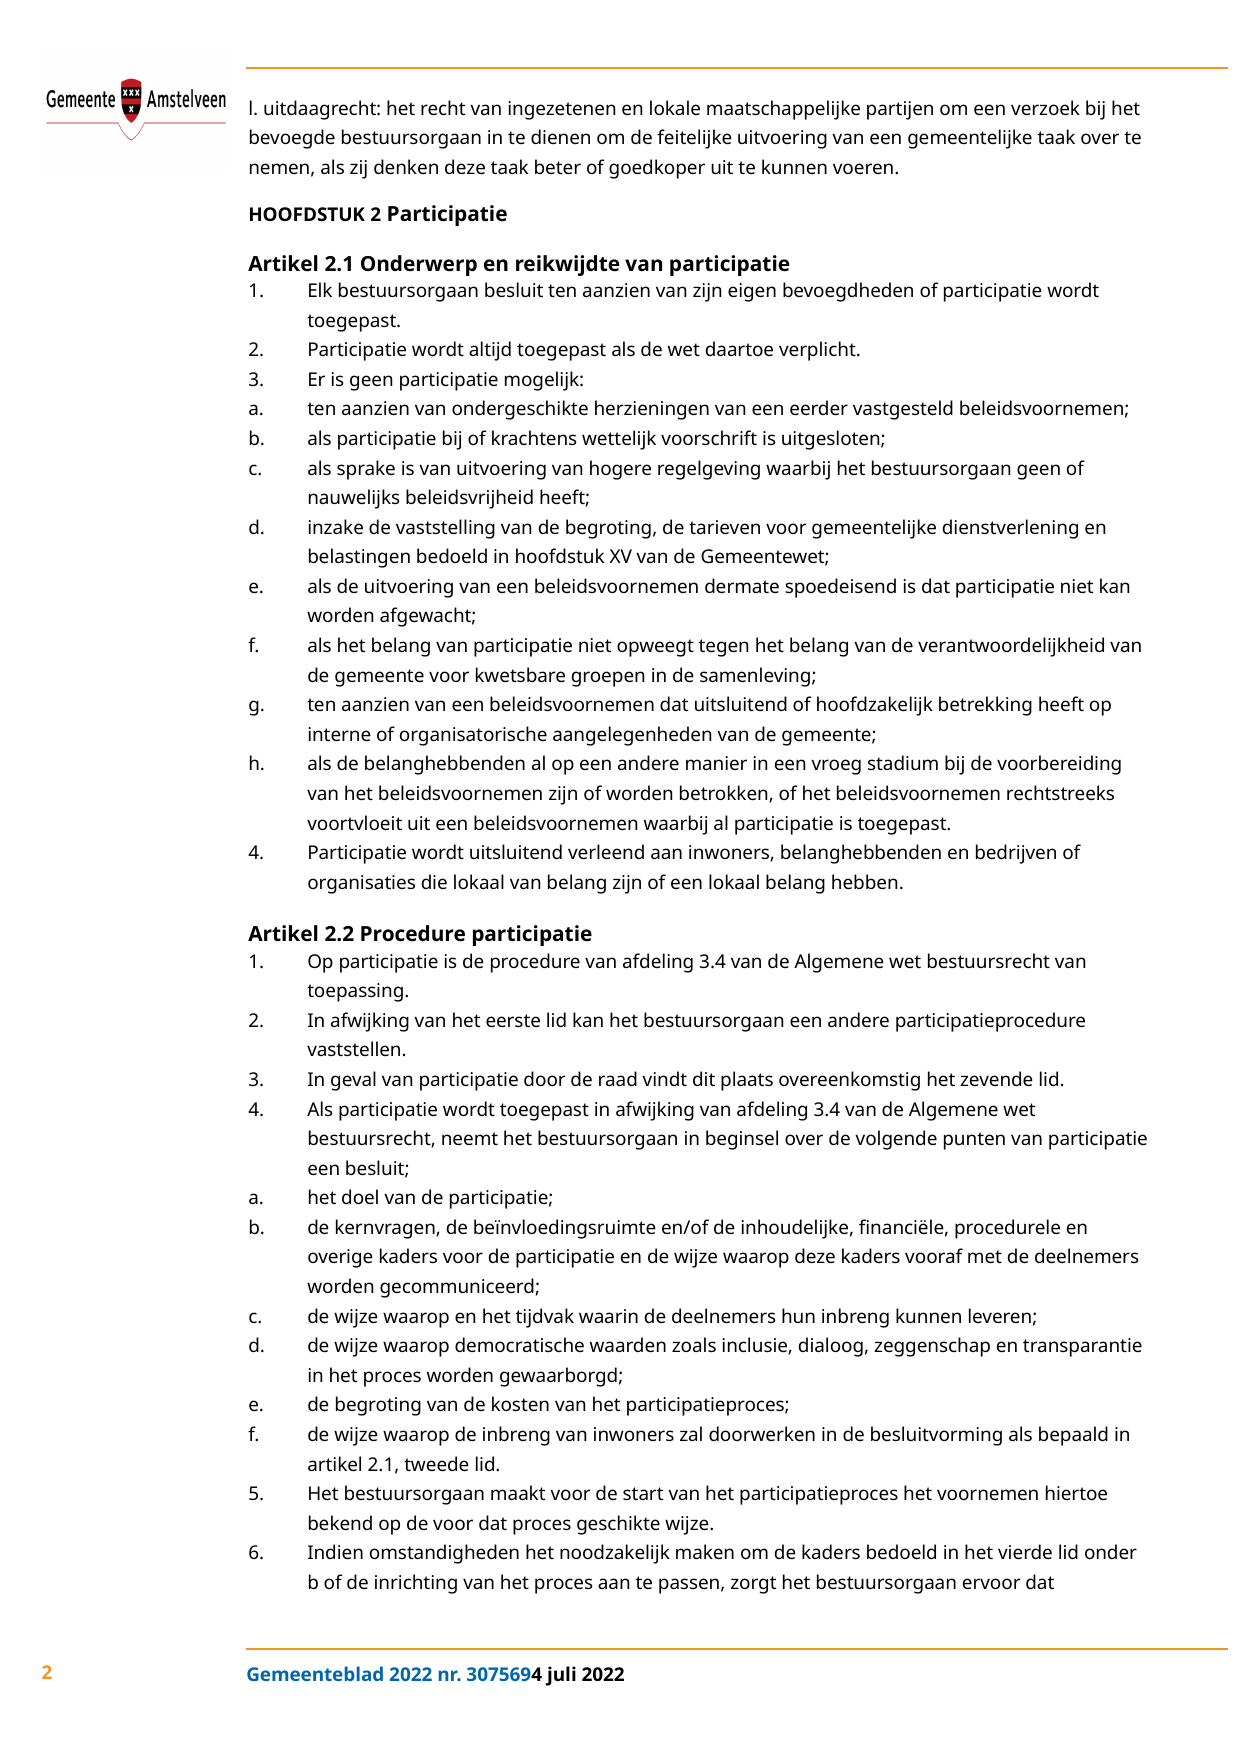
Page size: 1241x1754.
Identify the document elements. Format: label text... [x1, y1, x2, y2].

list ten aanzien van een beleidsvoornemen dat uitsluitend of hoofdzakelijk betrekking heeft op interne of organisatorische aangelegenheden van de gemeente; [248, 691, 1152, 747]
picture [41, 47, 231, 172]
list In afwijking van het eerste lid kan het bestuursorgaan een andere participatieprocedure vaststellen. [248, 1007, 1152, 1062]
list In geval van participatie door de raad vindt dit plaats overeenkomstig het zevende lid. [248, 1066, 1152, 1092]
list Indien omstandigheden het noodzakelijk maken om de kaders bedoeld in het vierde lid onder b of de inrichting van het proces aan te passen, zorgt het bestuursorgaan ervoor dat [248, 1539, 1152, 1595]
list Participatie wordt altijd toegepast als de wet daartoe verplicht. [248, 336, 1152, 362]
list de kernvragen, de beïnvloedingsruimte en/of de inhoudelijke, financiële, procedurele en overige kaders voor de participatie en de wijze waarop deze kaders vooraf met de deelnemers worden gecommuniceerd; [248, 1214, 1152, 1299]
list de wijze waarop democratische waarden zoals inclusie, dialoog, zeggenschap en transparantie in het proces worden gewaarborgd; [248, 1332, 1152, 1388]
list Op participatie is de procedure van afdeling 3.4 van de Algemene wet bestuursrecht van toepassing. [248, 948, 1152, 1003]
text l. uitdaagrecht: het recht van ingezetenen en lokale maatschappelijke partijen om een verzoek bij het bevoegde bestuursorgaan in te dienen om de feitelijke uitvoering van een gemeentelijke taak over te nemen, als zij denken deze taak beter of goedkoper uit te kunnen voeren. [248, 95, 1152, 180]
list Als participatie wordt toegepast in afwijking van afdeling 3.4 van de Algemene wet bestuursrecht, neemt het bestuursorgaan in beginsel over de volgende punten van participatie een besluit; [248, 1096, 1152, 1181]
text Artikel 2.2 Procedure participatie [248, 919, 1152, 948]
text HOOFDSTUK 2 Participatie [248, 199, 1152, 228]
list als participatie bij of krachtens wettelijk voorschrift is uitgesloten; [248, 425, 1152, 451]
list Het bestuursorgaan maakt voor de start van het participatieproces het voornemen hiertoe bekend op de voor dat proces geschikte wijze. [248, 1480, 1152, 1536]
list als de belanghebbenden al op een andere manier in een vroeg stadium bij de voorbereiding van het beleidsvoornemen zijn of worden betrokken, of het beleidsvoornemen rechtstreeks voortvloeit uit een beleidsvoornemen waarbij al participatie is toegepast. [248, 751, 1152, 836]
list als sprake is van uitvoering van hogere regelgeving waarbij het bestuursorgaan geen of nauwelijks beleidsvrijheid heeft; [248, 455, 1152, 510]
list het doel van de participatie; [248, 1184, 1152, 1210]
list inzake de vaststelling van de begroting, de tarieven voor gemeentelijke dienstverlening en belastingen bedoeld in hoofdstuk XV van de Gemeentewet; [248, 514, 1152, 569]
list als het belang van participatie niet opweegt tegen het belang van de verantwoordelijkheid van de gemeente voor kwetsbare groepen in de samenleving; [248, 632, 1152, 688]
list de wijze waarop en het tijdvak waarin de deelnemers hun inbreng kunnen leveren; [248, 1303, 1152, 1328]
text Artikel 2.1 Onderwerp en reikwijdte van participatie [248, 249, 1152, 277]
list de wijze waarop de inbreng van inwoners zal doorwerken in de besluitvorming als bepaald in artikel 2.1, tweede lid. [248, 1421, 1152, 1476]
list de begroting van de kosten van het participatieproces; [248, 1392, 1152, 1417]
list als de uitvoering van een beleidsvoornemen dermate spoedeisend is dat participatie niet kan worden afgewacht; [248, 573, 1152, 628]
list Elk bestuursorgaan besluit ten aanzien van zijn eigen bevoegdheden of participatie wordt toegepast. [248, 277, 1152, 333]
list ten aanzien van ondergeschikte herzieningen van een eerder vastgesteld beleidsvoornemen; [248, 396, 1152, 421]
list Er is geen participatie mogelijk: [248, 366, 1152, 392]
list Participatie wordt uitsluitend verleend aan inwoners, belanghebbenden en bedrijven of organisaties die lokaal van belang zijn of een lokaal belang hebben. [248, 839, 1152, 895]
